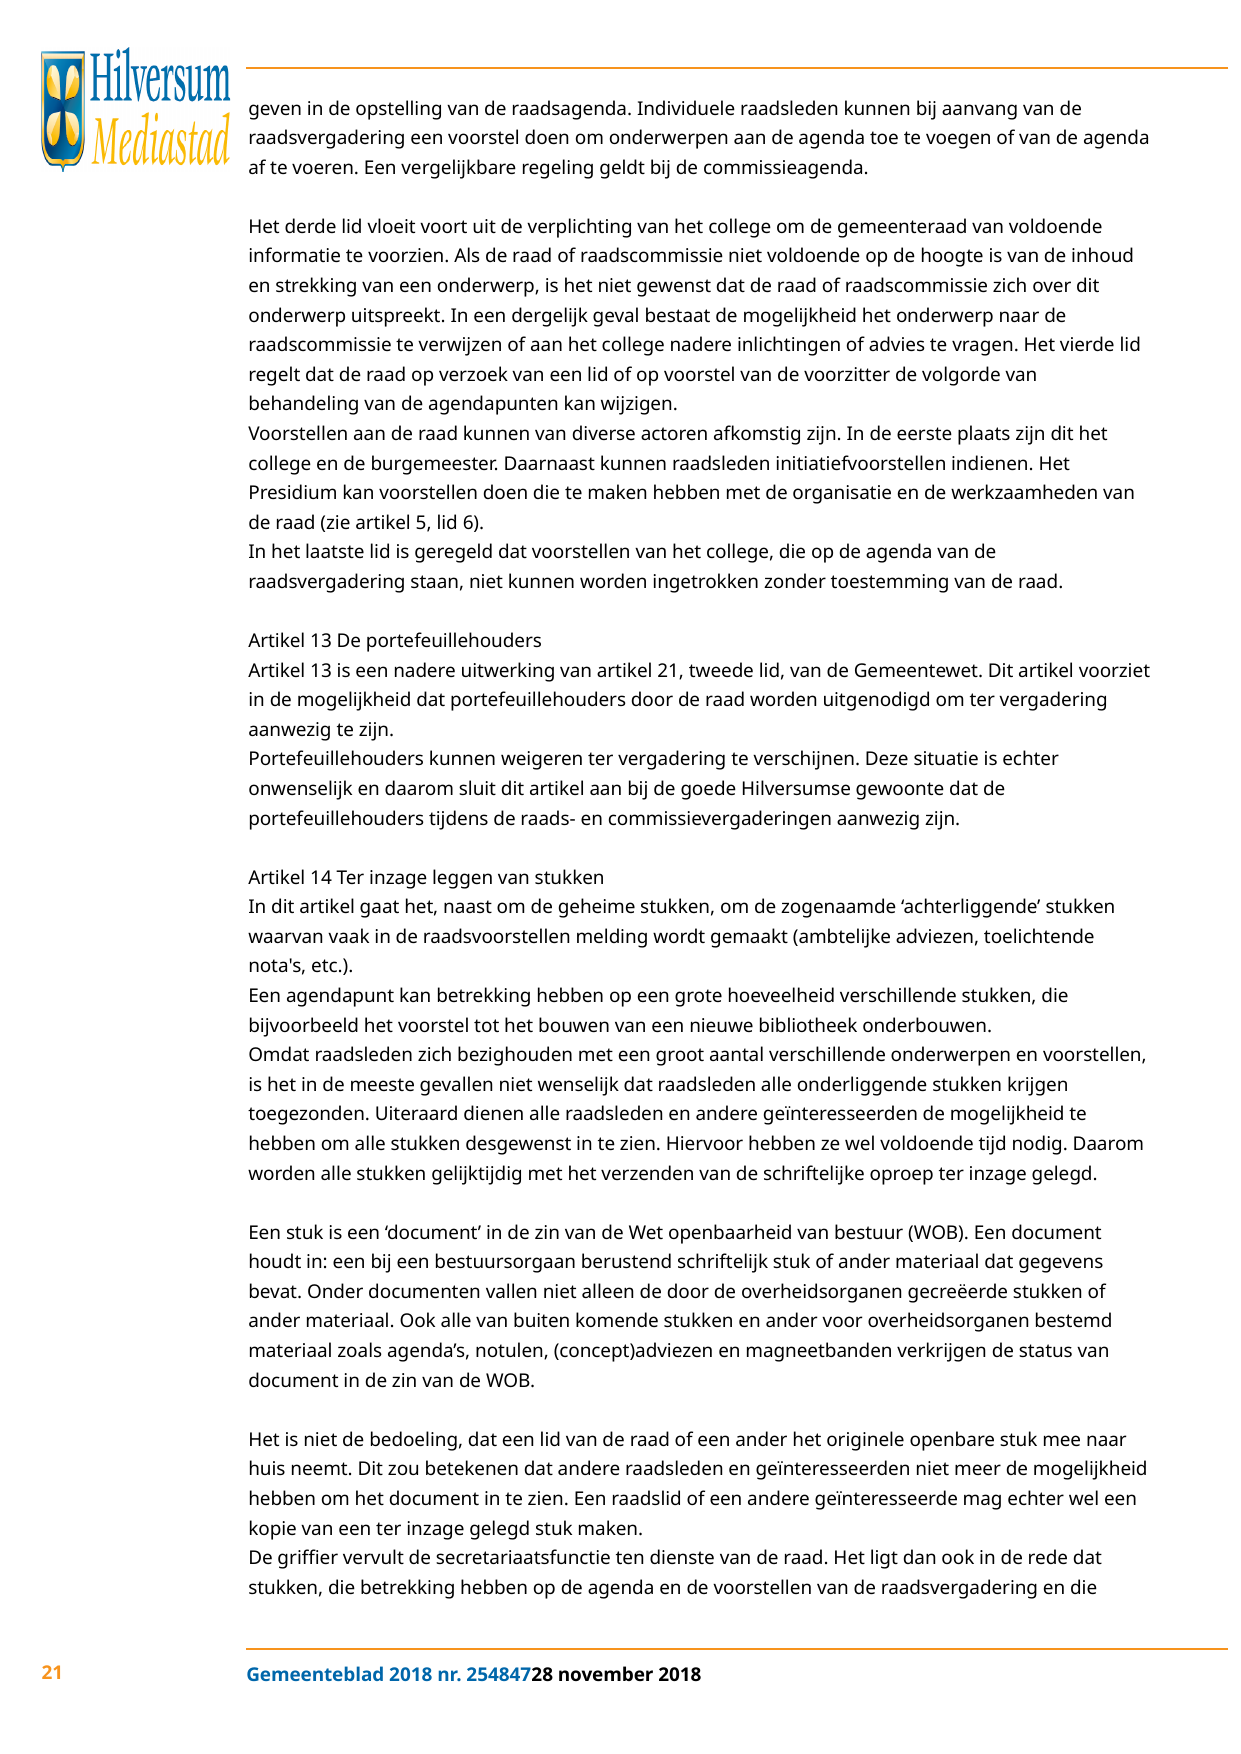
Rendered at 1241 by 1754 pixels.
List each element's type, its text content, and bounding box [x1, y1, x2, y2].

text geven in de opstelling van de raadsagenda. Individuele raadsleden kunnen bij aanvang van de raadsvergadering een voorstel doen om onderwerpen aan de agenda toe te voegen of van de agenda af te voeren. Een vergelijkbare regeling geldt bij de commissieagenda. [248, 95, 1152, 180]
text In het laatste lid is geregeld dat voorstellen van het college, die op de agenda van de raadsvergadering staan, niet kunnen worden ingetrokken zonder toestemming van de raad. [248, 538, 1152, 594]
text In dit artikel gaat het, naast om de geheime stukken, om de zogenaamde ‘achterliggende’ stukken waarvan vaak in de raadsvoorstellen melding wordt gemaakt (ambtelijke adviezen, toelichtende nota's, etc.). [248, 893, 1152, 978]
text Het derde lid vloeit voort uit de verplichting van het college om de gemeenteraad van voldoende informatie te voorzien. Als de raad of raadscommissie niet voldoende op de hoogte is van de inhoud en strekking van een onderwerp, is het niet gewenst dat de raad of raadscommissie zich over dit onderwerp uitspreekt. In een dergelijk geval bestaat de mogelijkheid het onderwerp naar de raadscommissie te verwijzen of aan het college nadere inlichtingen of advies te vragen. Het vierde lid regelt dat de raad op verzoek van een lid of op voorstel van de voorzitter de volgorde van behandeling van de agendapunten kan wijzigen. [248, 213, 1152, 416]
text Artikel 14 Ter inzage leggen van stukken [248, 864, 1152, 890]
text Portefeuillehouders kunnen weigeren ter vergadering te verschijnen. Deze situatie is echter onwenselijk en daarom sluit dit artikel aan bij de goede Hilversumse gewoonte dat de portefeuillehouders tijdens de raads- en commissievergaderingen aanwezig zijn. [248, 746, 1152, 831]
text Artikel 13 is een nadere uitwerking van artikel 21, tweede lid, van de Gemeentewet. Dit artikel voorziet in de mogelijkheid dat portefeuillehouders door de raad worden uitgenodigd om ter vergadering aanwezig te zijn. [248, 657, 1152, 742]
text Een agendapunt kan betrekking hebben op een grote hoeveelheid verschillende stukken, die bijvoorbeeld het voorstel tot het bouwen van een nieuwe bibliotheek onderbouwen. [248, 982, 1152, 1038]
text Omdat raadsleden zich bezighouden met een groot aantal verschillende onderwerpen en voorstellen, is het in de meeste gevallen niet wenselijk dat raadsleden alle onderliggende stukken krijgen toegezonden. Uiteraard dienen alle raadsleden en andere geïnteresseerden de mogelijkheid te hebben om alle stukken desgewenst in te zien. Hiervoor hebben ze wel voldoende tijd nodig. Daarom worden alle stukken gelijktijdig met het verzenden van de schriftelijke oproep ter inzage gelegd. [248, 1041, 1152, 1186]
picture [41, 47, 231, 172]
text De griffier vervult de secretariaatsfunctie ten dienste van de raad. Het ligt dan ook in de rede dat stukken, die betrekking hebben op de agenda en de voorstellen van de raadsvergadering en die [248, 1544, 1152, 1600]
text Artikel 13 De portefeuillehouders [248, 627, 1152, 653]
text Een stuk is een ‘document’ in de zin van de Wet openbaarheid van bestuur (WOB). Een document houdt in: een bij een bestuursorgaan berustend schriftelijk stuk of ander materiaal dat gegevens bevat. Onder documenten vallen niet alleen de door de overheidsorganen gecreëerde stukken of ander materiaal. Ook alle van buiten komende stukken en ander voor overheidsorganen bestemd materiaal zoals agenda’s, notulen, (concept)adviezen en magneetbanden verkrijgen de status van document in de zin van de WOB. [248, 1219, 1152, 1393]
text Voorstellen aan de raad kunnen van diverse actoren afkomstig zijn. In de eerste plaats zijn dit het college en de burgemeester. Daarnaast kunnen raadsleden initiatiefvoorstellen indienen. Het Presidium kan voorstellen doen die te maken hebben met de organisatie en de werkzaamheden van de raad (zie artikel 5, lid 6). [248, 420, 1152, 535]
text Het is niet de bedoeling, dat een lid van de raad of een ander het originele openbare stuk mee naar huis neemt. Dit zou betekenen dat andere raadsleden en geïnteresseerden niet meer de mogelijkheid hebben om het document in te zien. Een raadslid of een andere geïnteresseerde mag echter wel een kopie van een ter inzage gelegd stuk maken. [248, 1426, 1152, 1541]
